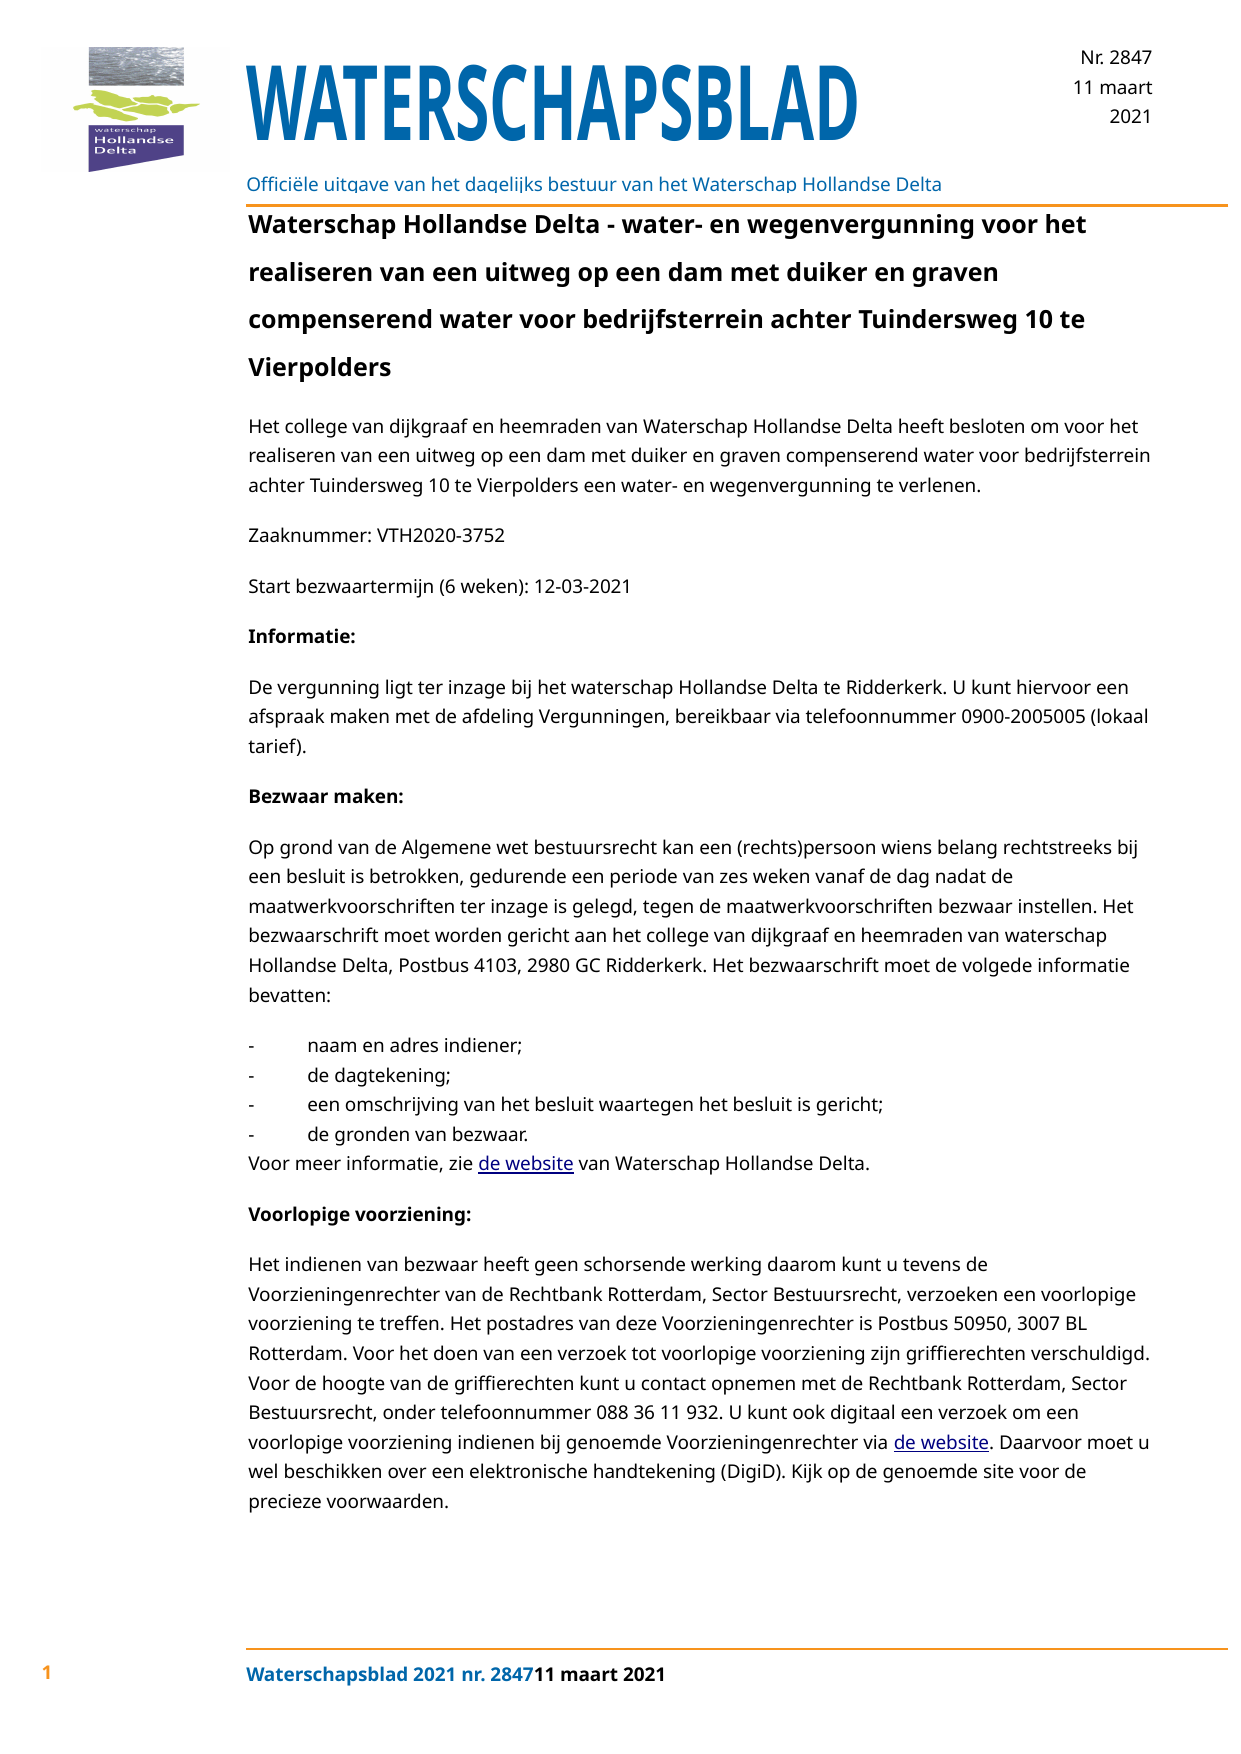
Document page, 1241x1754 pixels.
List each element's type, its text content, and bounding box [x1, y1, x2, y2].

list de gronden van bezwaar. [248, 1121, 1152, 1147]
list de dagtekening; [248, 1062, 1152, 1088]
text Waterschap Hollandse Delta - water- en wegenvergunning voor het realiseren van een uitweg op een dam met duiker en graven compenserend water voor bedrijfsterrein achter Tuindersweg 10 te Vierpolders [248, 207, 1152, 384]
text De vergunning ligt ter inzage bij het waterschap Hollandse Delta te Ridderkerk. U kunt hiervoor een afspraak maken met de afdeling Vergunningen, bereikbaar via telefoonnummer 0900-2005005 (lokaal tarief). [248, 674, 1152, 759]
text Bezwaar maken: [248, 783, 1152, 809]
list naam en adres indiener; [248, 1032, 1152, 1058]
text Het indienen van bezwaar heeft geen schorsende werking daarom kunt u tevens de Voorzieningenrechter van de Rechtbank Rotterdam, Sector Bestuursrecht, verzoeken een voorlopige voorziening te treffen. Het postadres van deze Voorzieningenrechter is Postbus 50950, 3007 BL Rotterdam. Voor het doen van een verzoek tot voorlopige voorziening zijn griffierechten verschuldigd. Voor de hoogte van de griffierechten kunt u contact opnemen met de Rechtbank Rotterdam, Sector Bestuursrecht, onder telefoonnummer 088 36 11 932. U kunt ook digitaal een verzoek om een voorlopige voorziening indienen bij genoemde Voorzieningenrechter via de website. Daarvoor moet u wel beschikken over een elektronische handtekening (DigiD). Kijk op de genoemde site voor de precieze voorwaarden. [248, 1251, 1152, 1514]
text Op grond van de Algemene wet bestuursrecht kan een (rechts)persoon wiens belang rechtstreeks bij een besluit is betrokken, gedurende een periode van zes weken vanaf de dag nadat de maatwerkvoorschriften ter inzage is gelegd, tegen de maatwerkvoorschriften bezwaar instellen. Het bezwaarschrift moet worden gericht aan het college van dijkgraaf en heemraden van waterschap Hollandse Delta, Postbus 4103, 2980 GC Ridderkerk. Het bezwaarschrift moet de volgede informatie bevatten: [248, 834, 1152, 1008]
text Informatie: [248, 623, 1152, 649]
text Het college van dijkgraaf en heemraden van Waterschap Hollandse Delta heeft besloten om voor het realiseren van een uitweg op een dam met duiker en graven compenserend water voor bedrijfsterrein achter Tuindersweg 10 te Vierpolders een water- en wegenvergunning te verlenen. [248, 413, 1152, 498]
list een omschrijving van het besluit waartegen het besluit is gericht; [248, 1091, 1152, 1117]
picture [41, 47, 231, 172]
text Zaaknummer: VTH2020-3752 [248, 523, 1152, 548]
text Voor meer informatie, zie de website van Waterschap Hollandse Delta. [248, 1151, 1152, 1176]
text Voorlopige voorziening: [248, 1201, 1152, 1227]
text Start bezwaartermijn (6 weken): 12-03-2021 [248, 573, 1152, 599]
